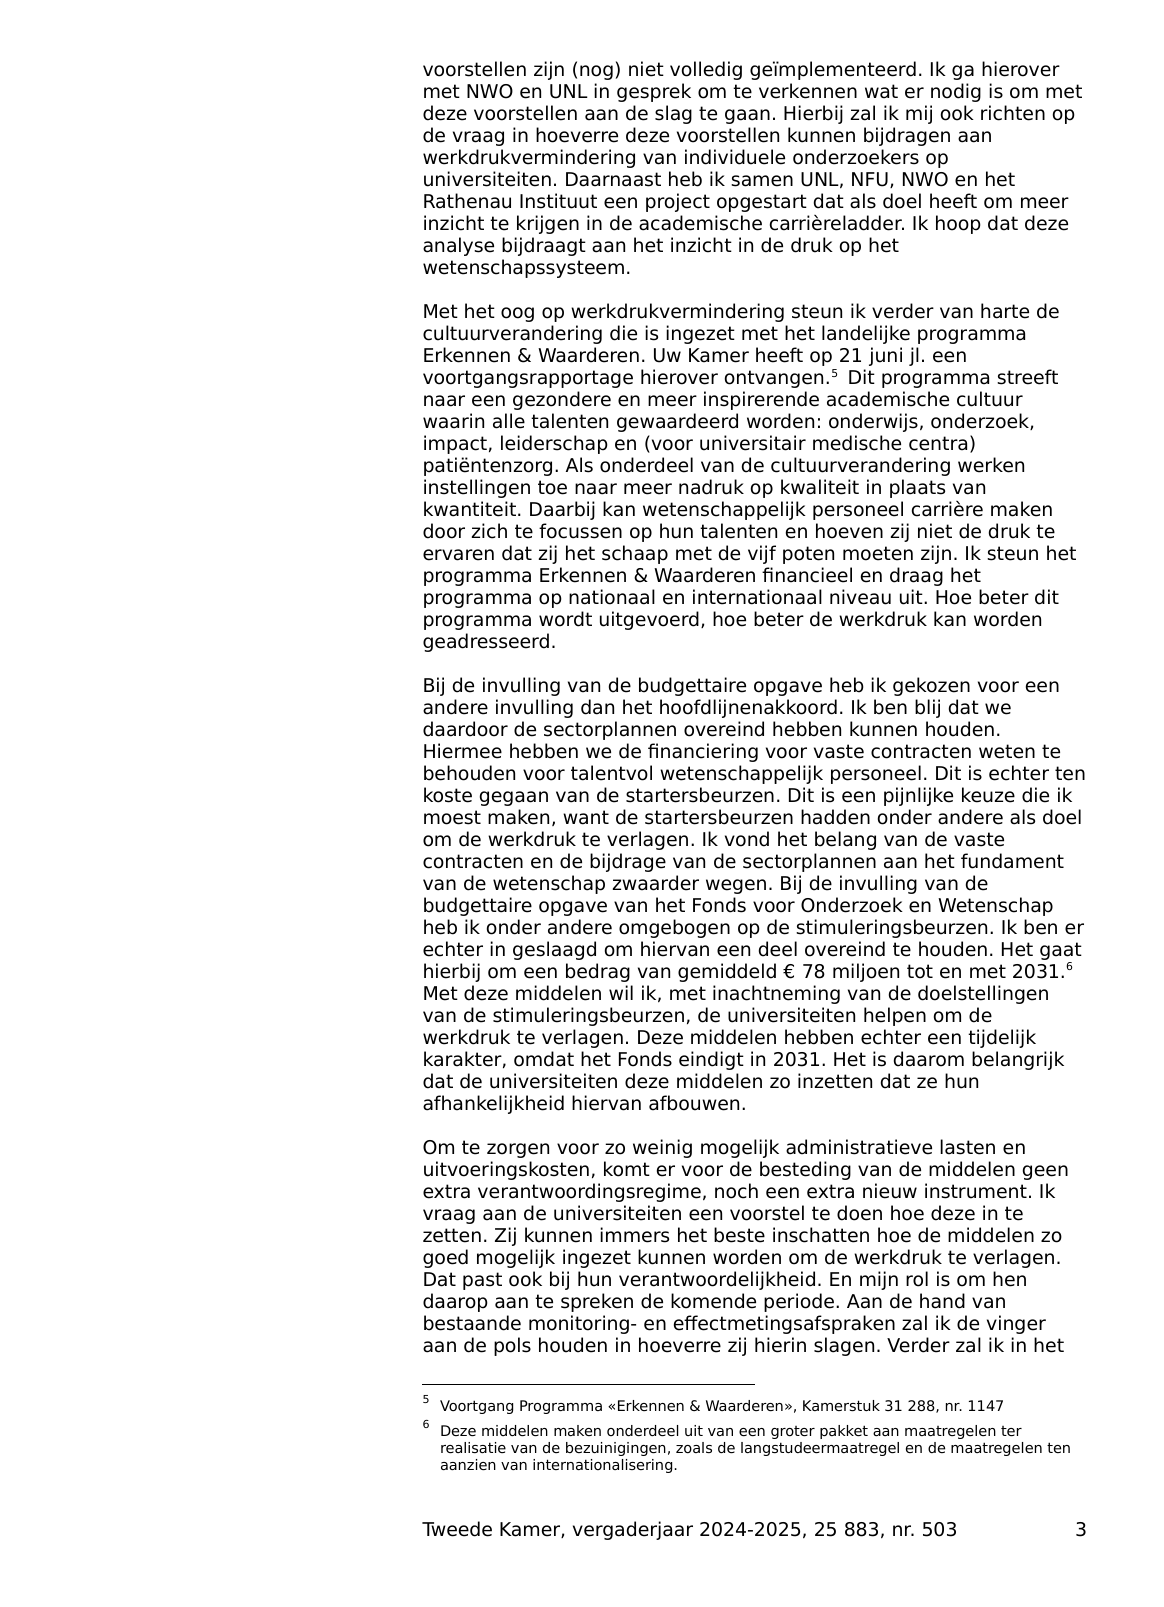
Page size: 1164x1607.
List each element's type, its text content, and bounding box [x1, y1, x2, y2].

text voorstellen zijn (nog) niet volledig geïmplementeerd. Ik ga hierover met NWO en UNL in gesprek om te verkennen wat er nodig is om met deze voorstellen aan de slag te gaan. Hierbij zal ik mij ook richten op de vraag in hoeverre deze voorstellen kunnen bijdragen aan werkdrukvermindering van individuele onderzoekers op universiteiten. Daarnaast heb ik samen UNL, NFU, NWO en het Rathenau Instituut een project opgestart dat als doel heeft om meer inzicht te krijgen in de academische carrièreladder. Ik hoop dat deze analyse bijdraagt aan het inzicht in de druk op het wetenschapssysteem. [422, 59, 1087, 279]
text Deze middelen maken onderdeel uit van een groter pakket aan maatregelen ter realisatie van de bezuinigingen, zoals de langstudeermaatregel en de maatregelen ten aanzien van internationalisering. [422, 1418, 1087, 1474]
text Voortgang Programma «Erkennen & Waarderen», Kamerstuk 31 288, nr. 1147 [422, 1393, 1087, 1416]
text Om te zorgen voor zo weinig mogelijk administratieve lasten en uitvoeringskosten, komt er voor de besteding van de middelen geen extra verantwoordingsregime, noch een extra nieuw instrument. Ik vraag aan de universiteiten een voorstel te doen hoe deze in te zetten. Zij kunnen immers het beste inschatten hoe de middelen zo goed mogelijk ingezet kunnen worden om de werkdruk te verlagen. Dat past ook bij hun verantwoordelijkheid. En mijn rol is om hen daarop aan te spreken de komende periode. Aan de hand van bestaande monitoring- en effectmetingsafspraken zal ik de vinger aan de pols houden in hoeverre zij hierin slagen. Verder zal ik in het [422, 1137, 1087, 1356]
text Met het oog op werkdrukvermindering steun ik verder van harte de cultuurverandering die is ingezet met het landelijke programma Erkennen & Waarderen. Uw Kamer heeft op 21 juni jl. een voortgangsrapportage hierover ontvangen. Dit programma streeft naar een gezondere en meer inspirerende academische cultuur waarin alle talenten gewaardeerd worden: onderwijs, onderzoek, impact, leiderschap en (voor universitair medische centra) patiëntenzorg. Als onderdeel van de cultuurverandering werken instellingen toe naar meer nadruk op kwaliteit in plaats van kwantiteit. Daarbij kan wetenschappelijk personeel carrière maken door zich te focussen op hun talenten en hoeven zij niet de druk te ervaren dat zij het schaap met de vijf poten moeten zijn. Ik steun het programma Erkennen & Waarderen financieel en draag het programma op nationaal en internationaal niveau uit. Hoe beter dit programma wordt uitgevoerd, hoe beter de werkdruk kan worden geadresseerd. [422, 301, 1087, 653]
text Bij de invulling van de budgettaire opgave heb ik gekozen voor een andere invulling dan het hoofdlijnenakkoord. Ik ben blij dat we daardoor de sectorplannen overeind hebben kunnen houden. Hiermee hebben we de financiering voor vaste contracten weten te behouden voor talentvol wetenschappelijk personeel. Dit is echter ten koste gegaan van de startersbeurzen. Dit is een pijnlijke keuze die ik moest maken, want de startersbeurzen hadden onder andere als doel om de werkdruk te verlagen. Ik vond het belang van de vaste contracten en de bijdrage van de sectorplannen aan het fundament van de wetenschap zwaarder wegen. Bij de invulling van de budgettaire opgave van het Fonds voor Onderzoek en Wetenschap heb ik onder andere omgebogen op de stimuleringsbeurzen. Ik ben er echter in geslaagd om hiervan een deel overeind te houden. Het gaat hierbij om een bedrag van gemiddeld € 78 miljoen tot en met 2031. Met deze middelen wil ik, met inachtneming van de doelstellingen van de stimuleringsbeurzen, de universiteiten helpen om de werkdruk te verlagen. Deze middelen hebben echter een tijdelijk karakter, omdat het Fonds eindigt in 2031. Het is daarom belangrijk dat de universiteiten deze middelen zo inzetten dat ze hun afhankelijkheid hiervan afbouwen. [422, 675, 1087, 1114]
